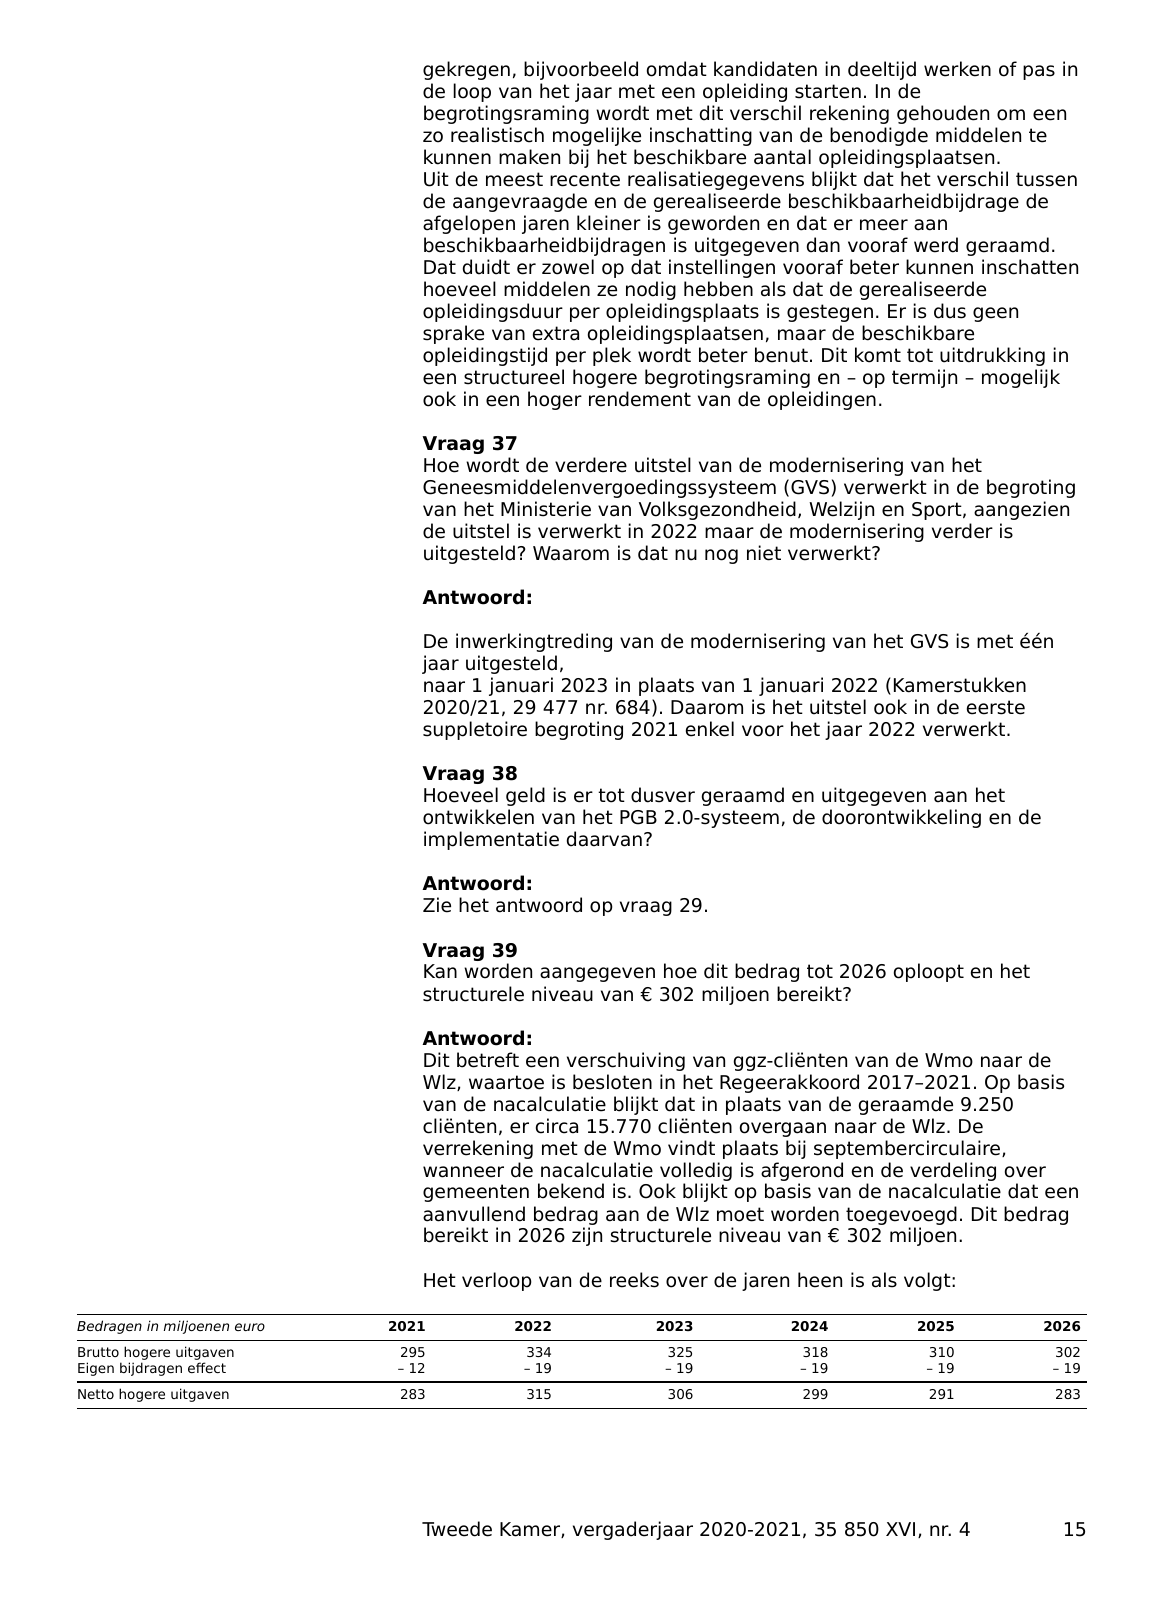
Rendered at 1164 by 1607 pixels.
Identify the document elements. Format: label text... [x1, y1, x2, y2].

table_cell Netto hogere uitgaven [77, 1383, 325, 1408]
table_cell 310 [834, 1341, 960, 1361]
table_cell Eigen bijdragen effect [77, 1361, 325, 1381]
table_header 2026 [960, 1315, 1087, 1339]
subtitle Antwoord: [422, 587, 1087, 609]
table_cell – 19 [431, 1361, 558, 1381]
table_cell – 19 [558, 1361, 699, 1381]
table_cell 334 [431, 1341, 558, 1361]
text Kan worden aangegeven hoe dit bedrag tot 2026 oploopt en het structurele niveau van € 302 miljoen bereikt? [422, 961, 1087, 1005]
table_cell – 19 [699, 1361, 834, 1381]
table_cell 302 [960, 1341, 1087, 1361]
table_cell 283 [325, 1383, 431, 1408]
table_cell 306 [558, 1383, 699, 1408]
table_header 2024 [699, 1315, 834, 1339]
text naar 1 januari 2023 in plaats van 1 januari 2022 (Kamerstukken 2020/21, 29 477 nr. 684). Daarom is het uitstel ook in de eerste suppletoire begroting 2021 enkel voor het jaar 2022 verwerkt. [422, 675, 1087, 741]
text Dit betreft een verschuiving van ggz-cliënten van de Wmo naar de Wlz, waartoe is besloten in het Regeerakkoord 2017–2021. Op basis van de nacalculatie blijkt dat in plaats van de geraamde 9.250 cliënten, er circa 15.770 cliënten overgaan naar de Wlz. De verrekening met de Wmo vindt plaats bij septembercirculaire, wanneer de nacalculatie volledig is afgerond en de verdeling over gemeenten bekend is. Ook blijkt op basis van de nacalculatie dat een aanvullend bedrag aan de Wlz moet worden toegevoegd. Dit bedrag bereikt in 2026 zijn structurele niveau van € 302 miljoen. [422, 1049, 1087, 1247]
text Het verloop van de reeks over de jaren heen is als volgt: [422, 1269, 1087, 1292]
table_cell 295 [325, 1341, 431, 1361]
text De inwerkingtreding van de modernisering van het GVS is met één jaar uitgesteld, [422, 631, 1087, 675]
table_cell 325 [558, 1341, 699, 1361]
table_cell – 19 [960, 1361, 1087, 1381]
table_header 2023 [558, 1315, 699, 1339]
table_cell – 19 [834, 1361, 960, 1381]
table_cell 299 [699, 1383, 834, 1408]
subtitle Vraag 37 [422, 433, 1087, 455]
subtitle Antwoord: [422, 1028, 1087, 1049]
table_cell 318 [699, 1341, 834, 1361]
text Hoe wordt de verdere uitstel van de modernisering van het Geneesmiddelenvergoedingssysteem (GVS) verwerkt in de begroting van het Ministerie van Volksgezondheid, Welzijn en Sport, aangezien de uitstel is verwerkt in 2022 maar de modernisering verder is uitgesteld? Waarom is dat nu nog niet verwerkt? [422, 455, 1087, 565]
subtitle Antwoord: [422, 873, 1087, 895]
table_cell 291 [834, 1383, 960, 1408]
subtitle Vraag 38 [422, 763, 1087, 785]
table_header 2021 [325, 1315, 431, 1339]
text Hoeveel geld is er tot dusver geraamd en uitgegeven aan het ontwikkelen van het PGB 2.0-systeem, de doorontwikkeling en de implementatie daarvan? [422, 785, 1087, 851]
subtitle Vraag 39 [422, 939, 1087, 961]
table_header 2025 [834, 1315, 960, 1339]
table_header 2022 [431, 1315, 558, 1339]
table_cell 283 [960, 1383, 1087, 1408]
table_cell – 12 [325, 1361, 431, 1381]
table_cell 315 [431, 1383, 558, 1408]
text gekregen, bijvoorbeeld omdat kandidaten in deeltijd werken of pas in de loop van het jaar met een opleiding starten. In de begrotingsraming wordt met dit verschil rekening gehouden om een zo realistisch mogelijke inschatting van de benodigde middelen te kunnen maken bij het beschikbare aantal opleidingsplaatsen. [422, 59, 1087, 169]
text Uit de meest recente realisatiegegevens blijkt dat het verschil tussen de aangevraagde en de gerealiseerde beschikbaarheidbijdrage de afgelopen jaren kleiner is geworden en dat er meer aan beschikbaarheidbijdragen is uitgegeven dan vooraf werd geraamd. Dat duidt er zowel op dat instellingen vooraf beter kunnen inschatten hoeveel middelen ze nodig hebben als dat de gerealiseerde opleidingsduur per opleidingsplaats is gestegen. Er is dus geen sprake van extra opleidingsplaatsen, maar de beschikbare opleidingstijd per plek wordt beter benut. Dit komt tot uitdrukking in een structureel hogere begrotingsraming en – op termijn – mogelijk ook in een hoger rendement van de opleidingen. [422, 169, 1087, 411]
table_cell Brutto hogere uitgaven [77, 1341, 325, 1361]
table_header Bedragen in miljoenen euro [77, 1315, 325, 1339]
text Zie het antwoord op vraag 29. [422, 895, 1087, 917]
